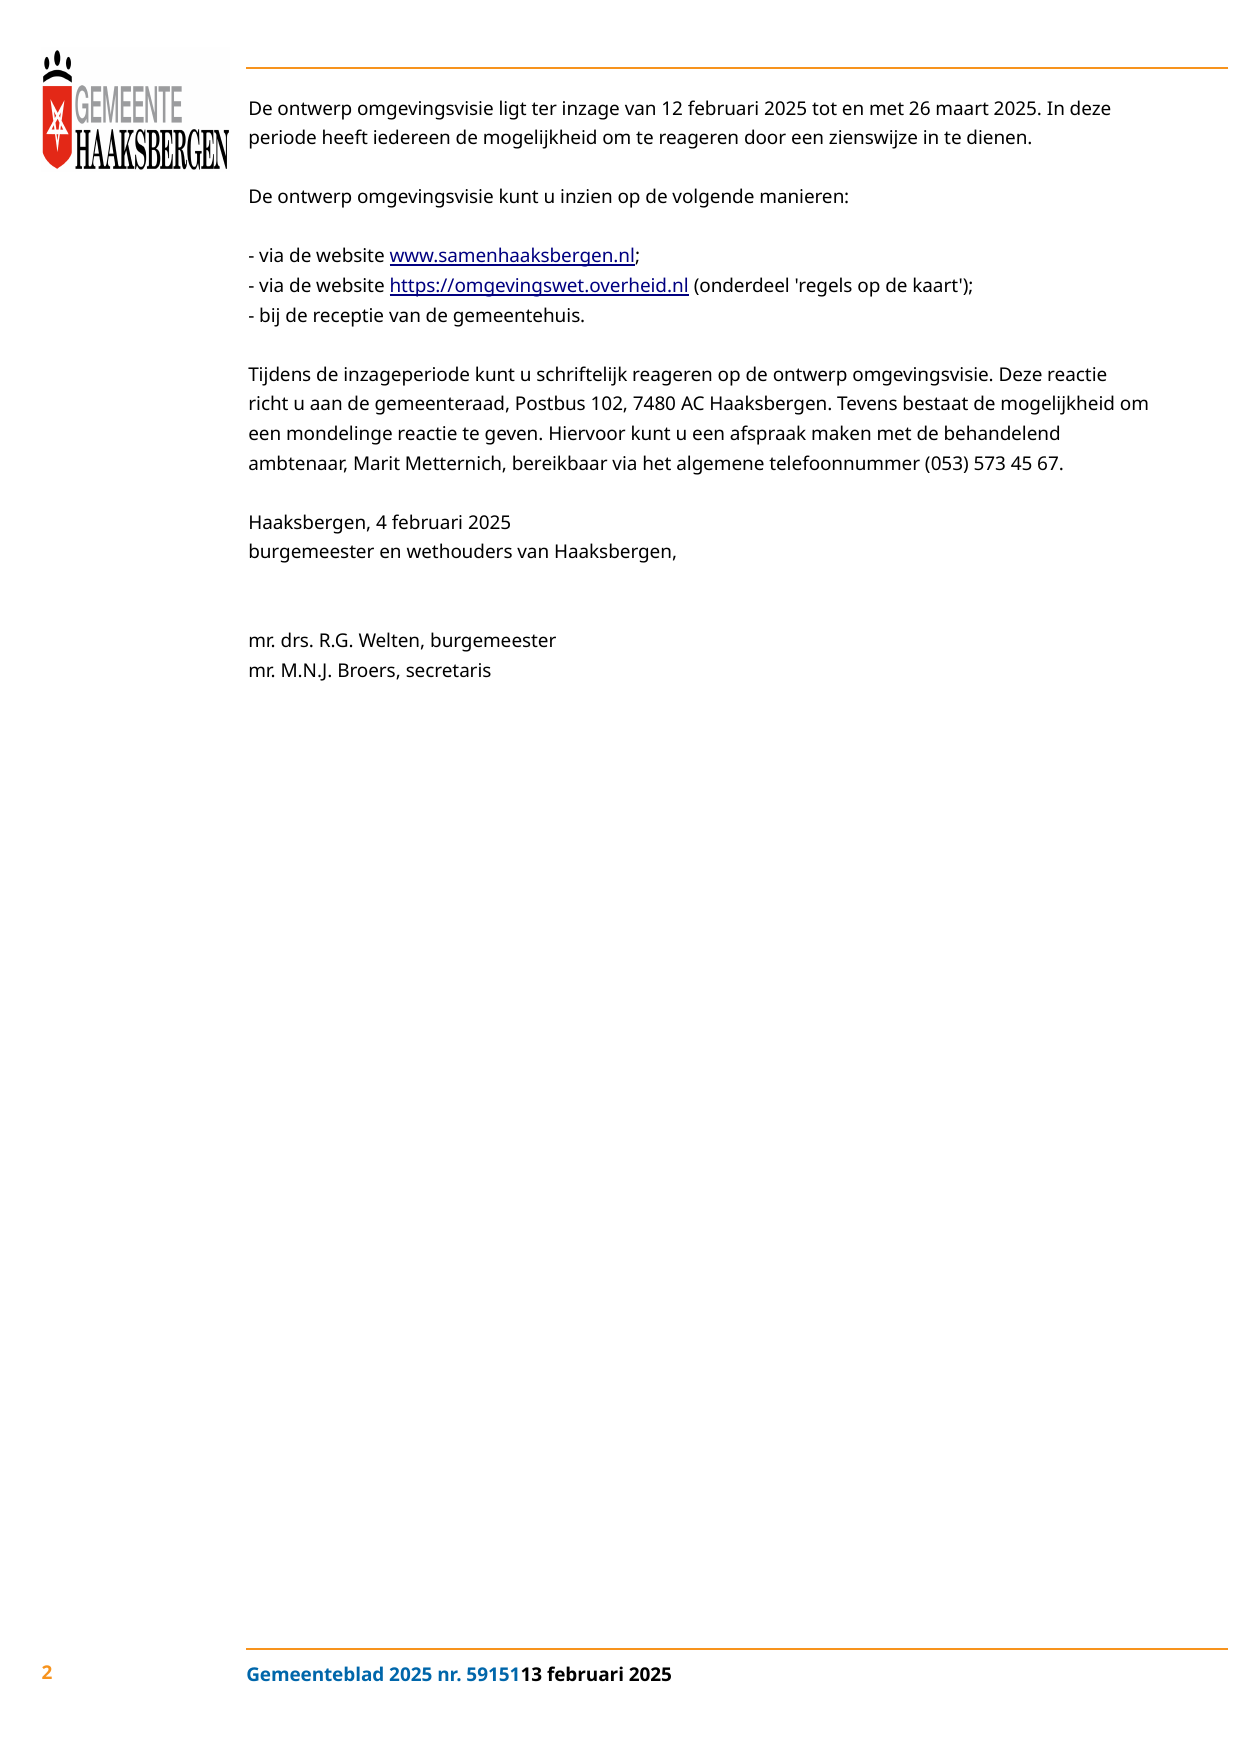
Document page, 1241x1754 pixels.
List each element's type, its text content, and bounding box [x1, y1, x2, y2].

picture [41, 47, 231, 172]
text mr. M.N.J. Broers, secretaris [248, 657, 1152, 683]
text De ontwerp omgevingsvisie kunt u inzien op de volgende manieren: [248, 183, 1152, 209]
text Tijdens de inzageperiode kunt u schriftelijk reageren op de ontwerp omgevingsvisie. Deze reactie richt u aan de gemeenteraad, Postbus 102, 7480 AC Haaksbergen. Tevens bestaat de mogelijkheid om een mondelinge reactie te geven. Hiervoor kunt u een afspraak maken met de behandelend ambtenaar, Marit Metternich, bereikbaar via het algemene telefoonnummer (053) 573 45 67. [248, 361, 1152, 476]
text burgemeester en wethouders van Haaksbergen, [248, 538, 1152, 564]
text Haaksbergen, 4 februari 2025 [248, 509, 1152, 535]
text - bij de receptie van de gemeentehuis. [248, 302, 1152, 328]
text mr. drs. R.G. Welten, burgemeester [248, 627, 1152, 653]
text - via de website www.samenhaaksbergen.nl; [248, 243, 1152, 268]
text De ontwerp omgevingsvisie ligt ter inzage van 12 februari 2025 tot en met 26 maart 2025. In deze periode heeft iedereen de mogelijkheid om te reageren door een zienswijze in te dienen. [248, 95, 1152, 150]
text - via de website https://omgevingswet.overheid.nl (onderdeel 'regels op de kaart'); [248, 272, 1152, 298]
